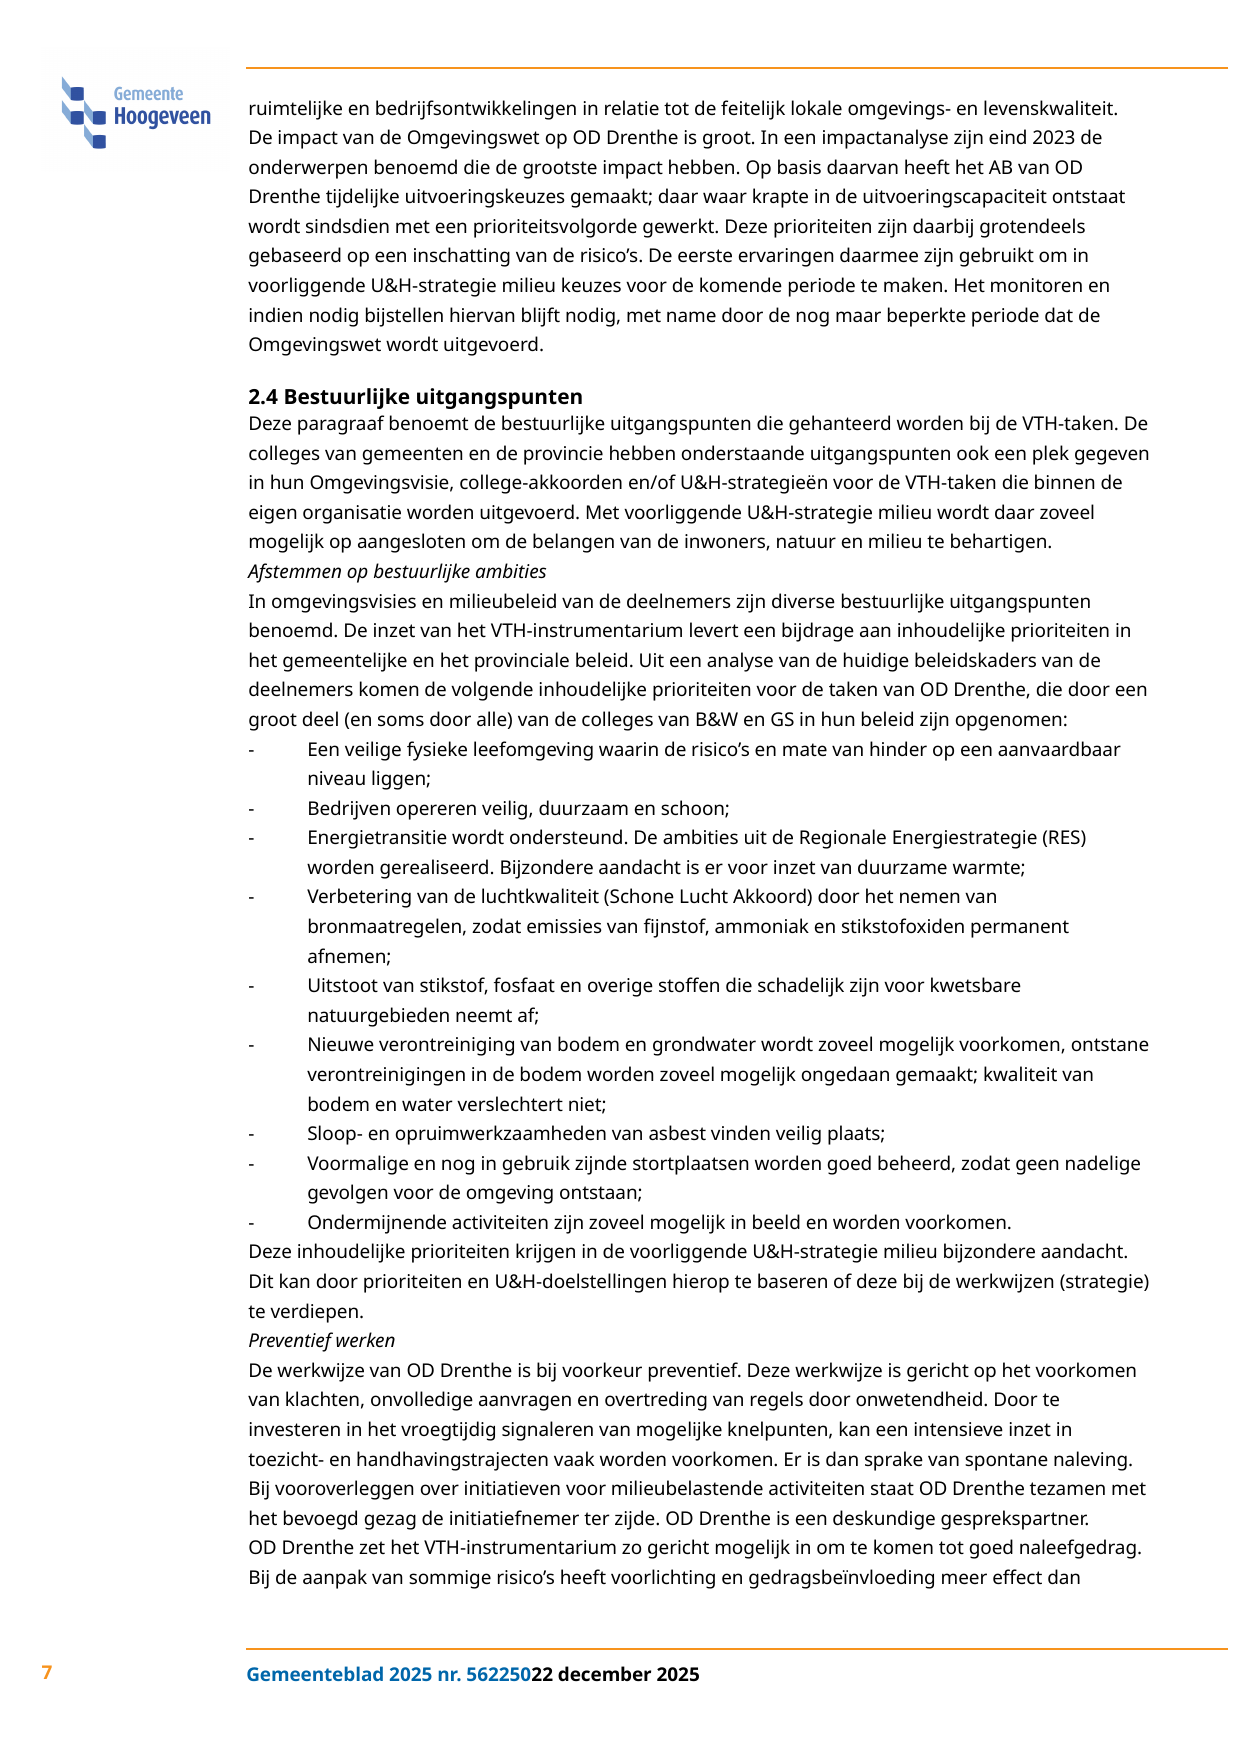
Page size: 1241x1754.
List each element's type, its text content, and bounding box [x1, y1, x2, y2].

text Afstemmen op bestuurlijke ambities [248, 558, 1152, 584]
text In omgevingsvisies en milieubeleid van de deelnemers zijn diverse bestuurlijke uitgangspunten benoemd. De inzet van het VTH-instrumentarium levert een bijdrage aan inhoudelijke prioriteiten in het gemeentelijke en het provinciale beleid. Uit een analyse van de huidige beleidskaders van de deelnemers komen de volgende inhoudelijke prioriteiten voor de taken van OD Drenthe, die door een groot deel (en soms door alle) van de colleges van B&W en GS in hun beleid zijn opgenomen: [248, 588, 1152, 732]
text De impact van de Omgevingswet op OD Drenthe is groot. In een impactanalyse zijn eind 2023 de onderwerpen benoemd die de grootste impact hebben. Op basis daarvan heeft het AB van OD Drenthe tijdelijke uitvoeringskeuzes gemaakt; daar waar krapte in de uitvoeringscapaciteit ontstaat wordt sindsdien met een prioriteitsvolgorde gewerkt. Deze prioriteiten zijn daarbij grotendeels gebaseerd op een inschatting van de risico’s. De eerste ervaringen daarmee zijn gebruikt om in voorliggende U&H-strategie milieu keuzes voor de komende periode te maken. Het monitoren en indien nodig bijstellen hiervan blijft nodig, met name door de nog maar beperkte periode dat de Omgevingswet wordt uitgevoerd. [248, 124, 1152, 357]
list Bedrijven opereren veilig, duurzaam en schoon; [248, 795, 1152, 821]
text Deze paragraaf benoemt de bestuurlijke uitgangspunten die gehanteerd worden bij de VTH-taken. De colleges van gemeenten en de provincie hebben onderstaande uitgangspunten ook een plek gegeven in hun Omgevingsvisie, college-akkoorden en/of U&H-strategieën voor de VTH-taken die binnen de eigen organisatie worden uitgevoerd. Met voorliggende U&H-strategie milieu wordt daar zoveel mogelijk op aangesloten om de belangen van de inwoners, natuur en milieu te behartigen. [248, 410, 1152, 554]
text Preventief werken [248, 1327, 1152, 1353]
text ruimtelijke en bedrijfsontwikkelingen in relatie tot de feitelijk lokale omgevings- en levenskwaliteit. [248, 95, 1152, 121]
list Nieuwe verontreiniging van bodem en grondwater wordt zoveel mogelijk voorkomen, ontstane verontreinigingen in de bodem worden zoveel mogelijk ongedaan gemaakt; kwaliteit van bodem en water verslechtert niet; [248, 1032, 1152, 1116]
list Sloop- en opruimwerkzaamheden van asbest vinden veilig plaats; [248, 1120, 1152, 1146]
list Ondermijnende activiteiten zijn zoveel mogelijk in beeld en worden voorkomen. [248, 1209, 1152, 1235]
list Verbetering van de luchtkwaliteit (Schone Lucht Akkoord) door het nemen van bronmaatregelen, zodat emissies van fijnstof, ammoniak en stikstofoxiden permanent afnemen; [248, 884, 1152, 968]
picture [41, 47, 231, 172]
text Deze inhoudelijke prioriteiten krijgen in de voorliggende U&H-strategie milieu bijzondere aandacht. Dit kan door prioriteiten en U&H-doelstellingen hierop te baseren of deze bij de werkwijzen (strategie) te verdiepen. [248, 1239, 1152, 1323]
list Energietransitie wordt ondersteund. De ambities uit de Regionale Energiestrategie (RES) worden gerealiseerd. Bijzondere aandacht is er voor inzet van duurzame warmte; [248, 824, 1152, 880]
list Voormalige en nog in gebruik zijnde stortplaatsen worden goed beheerd, zodat geen nadelige gevolgen voor de omgeving ontstaan; [248, 1150, 1152, 1205]
text 2.4 Bestuurlijke uitgangspunten [248, 382, 1152, 410]
list Uitstoot van stikstof, fosfaat en overige stoffen die schadelijk zijn voor kwetsbare natuurgebieden neemt af; [248, 972, 1152, 1028]
text OD Drenthe zet het VTH-instrumentarium zo gericht mogelijk in om te komen tot goed naleefgedrag. Bij de aanpak van sommige risico’s heeft voorlichting en gedragsbeïnvloeding meer effect dan [248, 1534, 1152, 1590]
list Een veilige fysieke leefomgeving waarin de risico’s en mate van hinder op een aanvaardbaar niveau liggen; [248, 736, 1152, 791]
text De werkwijze van OD Drenthe is bij voorkeur preventief. Deze werkwijze is gericht op het voorkomen van klachten, onvolledige aanvragen en overtreding van regels door onwetendheid. Door te investeren in het vroegtijdig signaleren van mogelijke knelpunten, kan een intensieve inzet in toezicht- en handhavingstrajecten vaak worden voorkomen. Er is dan sprake van spontane naleving. Bij vooroverleggen over initiatieven voor milieubelastende activiteiten staat OD Drenthe tezamen met het bevoegd gezag de initiatiefnemer ter zijde. OD Drenthe is een deskundige gesprekspartner. [248, 1357, 1152, 1531]
